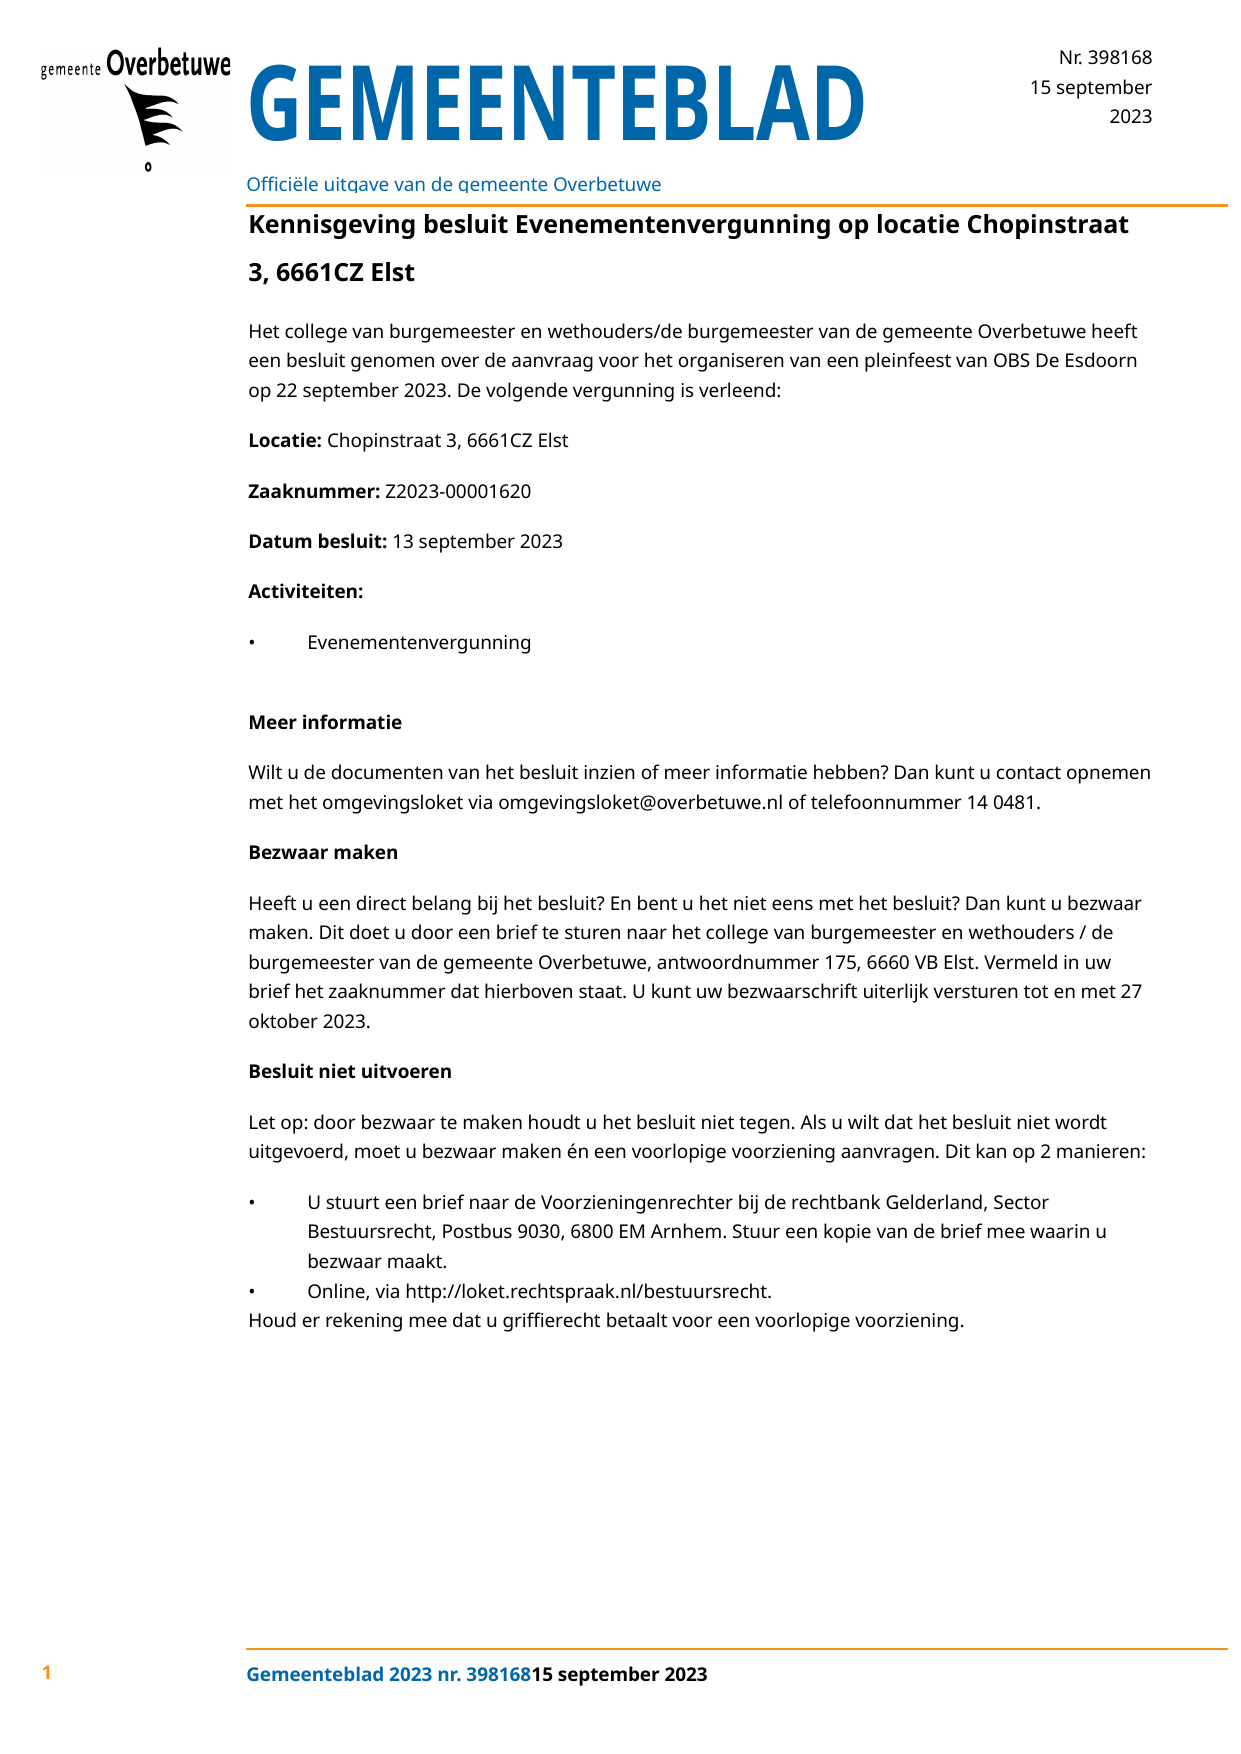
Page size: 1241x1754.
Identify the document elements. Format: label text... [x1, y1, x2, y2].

text Heeft u een direct belang bij het besluit? En bent u het niet eens met het besluit? Dan kunt u bezwaar maken. Dit doet u door een brief te sturen naar het college van burgemeester en wethouders / de burgemeester van de gemeente Overbetuwe, antwoordnummer 175, 6660 VB Elst. Vermeld in uw brief het zaaknummer dat hierboven staat. U kunt uw bezwaarschrift uiterlijk versturen tot en met 27 oktober 2023. [248, 890, 1152, 1034]
picture [41, 47, 231, 172]
list U stuurt een brief naar de Voorzieningenrechter bij de rechtbank Gelderland, Sector Bestuursrecht, Postbus 9030, 6800 EM Arnhem. Stuur een kopie van de brief mee waarin u bezwaar maakt. [248, 1189, 1152, 1274]
text Datum besluit: 13 september 2023 [248, 528, 1152, 554]
text Kennisgeving besluit Evenementenvergunning op locatie Chopinstraat 3, 6661CZ Elst [248, 207, 1152, 288]
list Online, via http://loket.rechtspraak.nl/bestuursrecht. [248, 1278, 1152, 1304]
text Zaaknummer: Z2023-00001620 [248, 478, 1152, 504]
list Evenementenvergunning [248, 629, 1152, 655]
text Houd er rekening mee dat u griffierecht betaalt voor een voorlopige voorziening. [248, 1307, 1152, 1333]
text Wilt u de documenten van het besluit inzien of meer informatie hebben? Dan kunt u contact opnemen met het omgevingsloket via omgevingsloket@overbetuwe.nl of telefoonnummer 14 0481. [248, 759, 1152, 815]
text Bezwaar maken [248, 839, 1152, 865]
text Besluit niet uitvoeren [248, 1059, 1152, 1084]
text Locatie: Chopinstraat 3, 6661CZ Elst [248, 427, 1152, 453]
text Let op: door bezwaar te maken houdt u het besluit niet tegen. Als u wilt dat het besluit niet wordt uitgevoerd, moet u bezwaar maken én een voorlopige voorziening aanvragen. Dit kan op 2 manieren: [248, 1109, 1152, 1164]
text Het college van burgemeester en wethouders/de burgemeester van de gemeente Overbetuwe heeft een besluit genomen over de aanvraag voor het organiseren van een pleinfeest van OBS De Esdoorn op 22 september 2023. De volgende vergunning is verleend: [248, 318, 1152, 403]
text Meer informatie [248, 709, 1152, 735]
text Activiteiten: [248, 579, 1152, 604]
